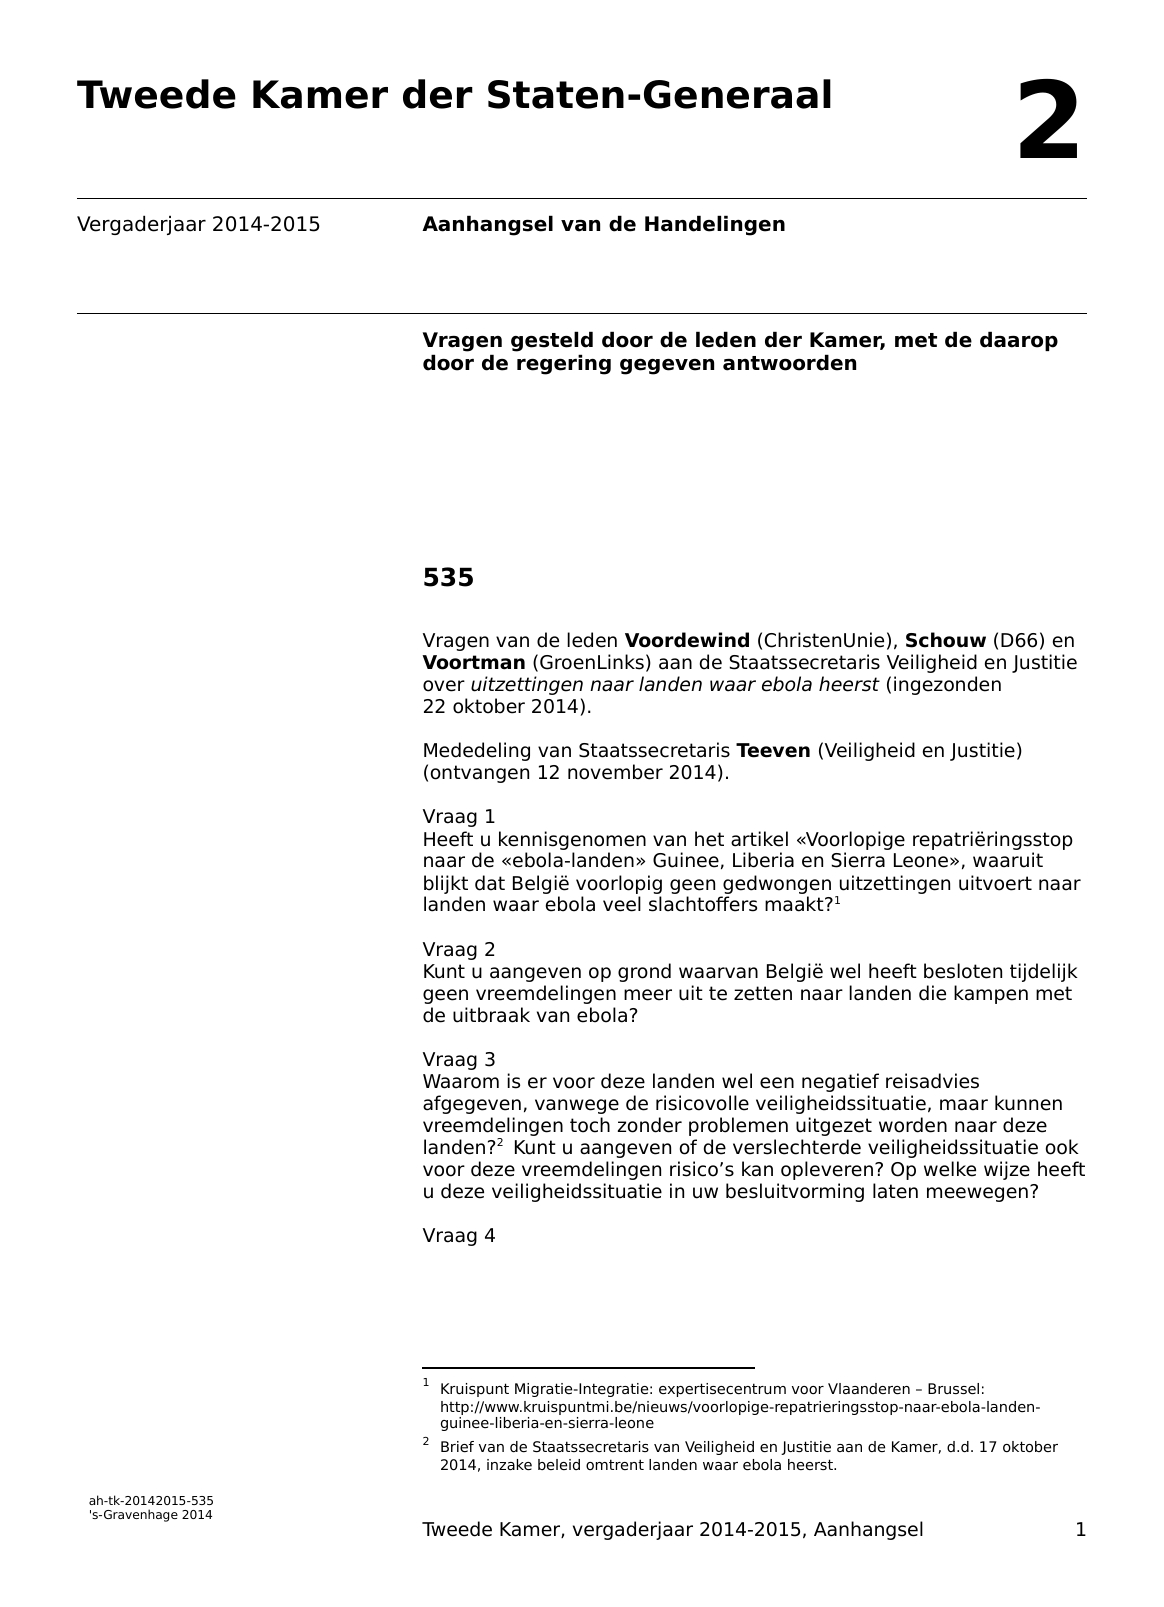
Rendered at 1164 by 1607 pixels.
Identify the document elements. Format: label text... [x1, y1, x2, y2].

table_cell Aanhangsel van de Handelingen [422, 199, 1087, 313]
text 535 [422, 563, 1087, 592]
text Vraag 1 [422, 806, 1087, 828]
table_header Tweede Kamer der Staten-Generaal [77, 59, 886, 198]
table_cell Vergaderjaar 2014-2015 [77, 199, 422, 313]
table_cell [77, 314, 422, 375]
text Vraag 4 [422, 1225, 1087, 1247]
text Vragen van de leden Voordewind (ChristenUnie), Schouw (D66) en Voortman (GroenLinks) aan de Staatssecretaris Veiligheid en Justitie over uitzettingen naar landen waar ebola heerst (ingezonden 22 oktober 2014). [422, 630, 1087, 718]
text Kunt u aangeven op grond waarvan België wel heeft besloten tijdelijk geen vreemdelingen meer uit te zetten naar landen die kampen met de uitbraak van ebola? [422, 961, 1087, 1026]
text Vraag 3 [422, 1049, 1087, 1071]
table_cell Vragen gesteld door de leden der Kamer, met de daarop door de regering gegeven antwoorden [422, 314, 1087, 375]
text Kruispunt Migratie-Integratie: expertisecentrum voor Vlaanderen – Brussel: http://www.kruispuntmi.be/nieuws/voorlopige-repatrieringsstop-naar-ebola-landen-guinee-liberia-en-sierra-leone [422, 1377, 1087, 1432]
text Waarom is er voor deze landen wel een negatief reisadvies afgegeven, vanwege de risicovolle veiligheidssituatie, maar kunnen vreemdelingen toch zonder problemen uitgezet worden naar deze landen? Kunt u aangeven of de verslechterde veiligheidssituatie ook voor deze vreemdelingen risico’s kan opleveren? Op welke wijze heeft u deze veiligheidssituatie in uw besluitvorming laten meewegen? [422, 1071, 1087, 1202]
text Brief van de Staatssecretaris van Veiligheid en Justitie aan de Kamer, d.d. 17 oktober 2014, inzake beleid omtrent landen waar ebola heerst. [422, 1435, 1087, 1474]
text 's-Gravenhage 2014 [88, 1508, 323, 1522]
text Mededeling van Staatssecretaris Teeven (Veiligheid en Justitie) (ontvangen 12 november 2014). [422, 740, 1087, 784]
text Heeft u kennisgenomen van het artikel «Voorlopige repatriëringsstop naar de «ebola-landen» Guinee, Liberia en Sierra Leone», waaruit blijkt dat België voorlopig geen gedwongen uitzettingen uitvoert naar landen waar ebola veel slachtoffers maakt? [422, 828, 1087, 916]
text ah-tk-20142015-535 [88, 1494, 323, 1508]
text Vraag 2 [422, 938, 1087, 961]
table_header 2 [886, 59, 1087, 198]
